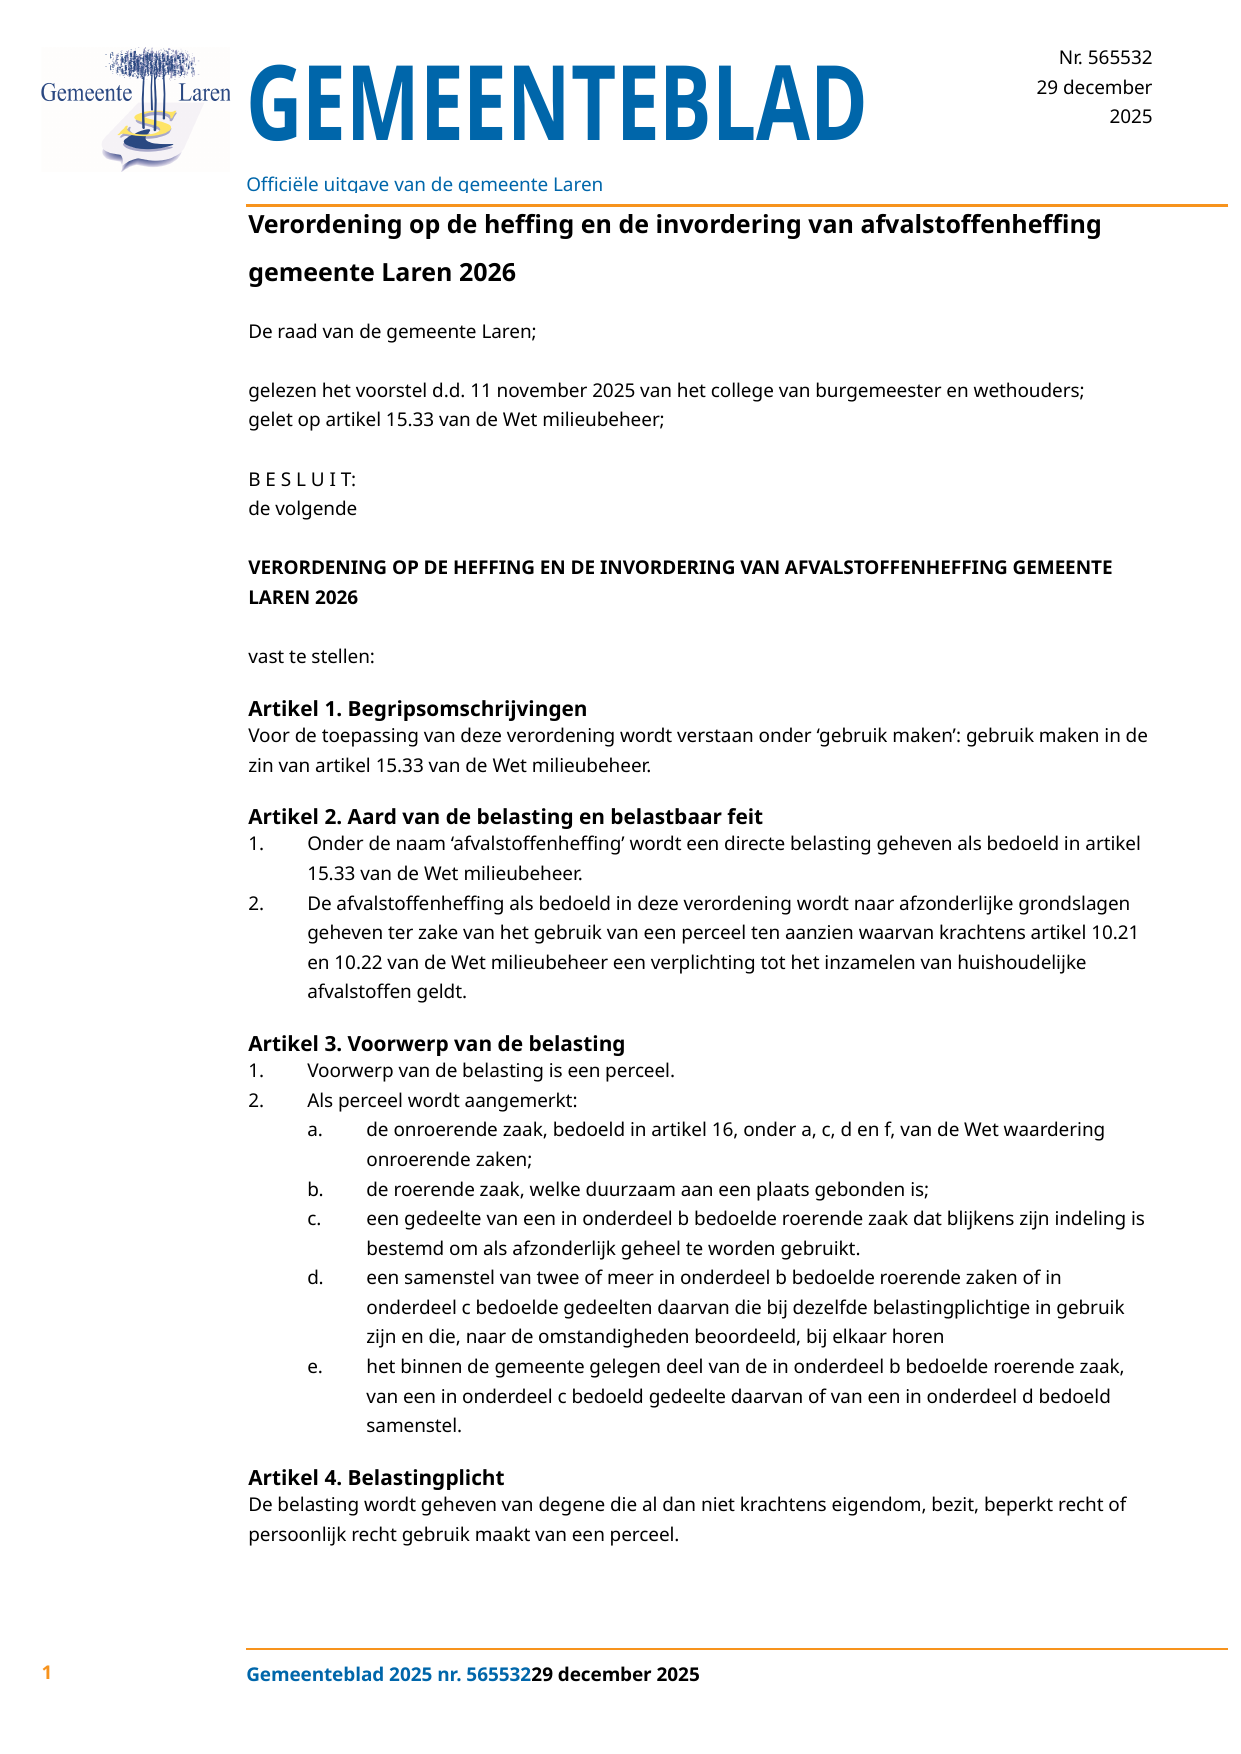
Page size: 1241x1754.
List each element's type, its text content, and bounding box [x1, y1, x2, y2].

list De afvalstoffenheffing als bedoeld in deze verordening wordt naar afzonderlijke grondslagen geheven ter zake van het gebruik van een perceel ten aanzien waarvan krachtens artikel 10.21 en 10.22 van de Wet milieubeheer een verplichting tot het inzamelen van huishoudelijke afvalstoffen geldt. [248, 890, 1152, 1004]
text Artikel 4. Belastingplicht [248, 1463, 1152, 1491]
list een samenstel van twee of meer in onderdeel b bedoelde roerende zaken of in onderdeel c bedoelde gedeelten daarvan die bij dezelfde belastingplichtige in gebruik zijn en die, naar de omstandigheden beoordeeld, bij elkaar horen [307, 1264, 1152, 1349]
list het binnen de gemeente gelegen deel van de in onderdeel b bedoelde roerende zaak, van een in onderdeel c bedoeld gedeelte daarvan of van een in onderdeel d bedoeld samenstel. [307, 1353, 1152, 1438]
text Artikel 2. Aard van de belasting en belastbaar feit [248, 802, 1152, 831]
text gelezen het voorstel d.d. 11 november 2025 van het college van burgemeester en wethouders; [248, 377, 1152, 403]
text Artikel 3. Voorwerp van de belasting [248, 1029, 1152, 1057]
list Voorwerp van de belasting is een perceel. [248, 1057, 1152, 1083]
text Voor de toepassing van deze verordening wordt verstaan onder ‘gebruik maken’: gebruik maken in de zin van artikel 15.33 van de Wet milieubeheer. [248, 722, 1152, 777]
picture [41, 47, 231, 172]
text VERORDENING OP DE HEFFING EN DE INVORDERING VAN AFVALSTOFFENHEFFING GEMEENTE LAREN 2026 [248, 554, 1152, 610]
list de roerende zaak, welke duurzaam aan een plaats gebonden is; [307, 1176, 1152, 1201]
text Verordening op de heffing en de invordering van afvalstoffenheffing gemeente Laren 2026 [248, 207, 1152, 288]
text vast te stellen: [248, 643, 1152, 669]
text De belasting wordt geheven van degene die al dan niet krachtens eigendom, bezit, beperkt recht of persoonlijk recht gebruik maakt van een perceel. [248, 1491, 1152, 1547]
text gelet op artikel 15.33 van de Wet milieubeheer; [248, 407, 1152, 432]
text de volgende [248, 495, 1152, 521]
text B E S L U I T: [248, 466, 1152, 492]
list Als perceel wordt aangemerkt: [248, 1087, 1152, 1113]
list een gedeelte van een in onderdeel b bedoelde roerende zaak dat blijkens zijn indeling is bestemd om als afzonderlijk geheel te worden gebruikt. [307, 1205, 1152, 1261]
text De raad van de gemeente Laren; [248, 318, 1152, 344]
text Artikel 1. Begripsomschrijvingen [248, 694, 1152, 722]
list de onroerende zaak, bedoeld in artikel 16, onder a, c, d en f, van de Wet waardering onroerende zaken; [307, 1117, 1152, 1172]
list Onder de naam ‘afvalstoffenheffing’ wordt een directe belasting geheven als bedoeld in artikel 15.33 van de Wet milieubeheer. [248, 831, 1152, 886]
